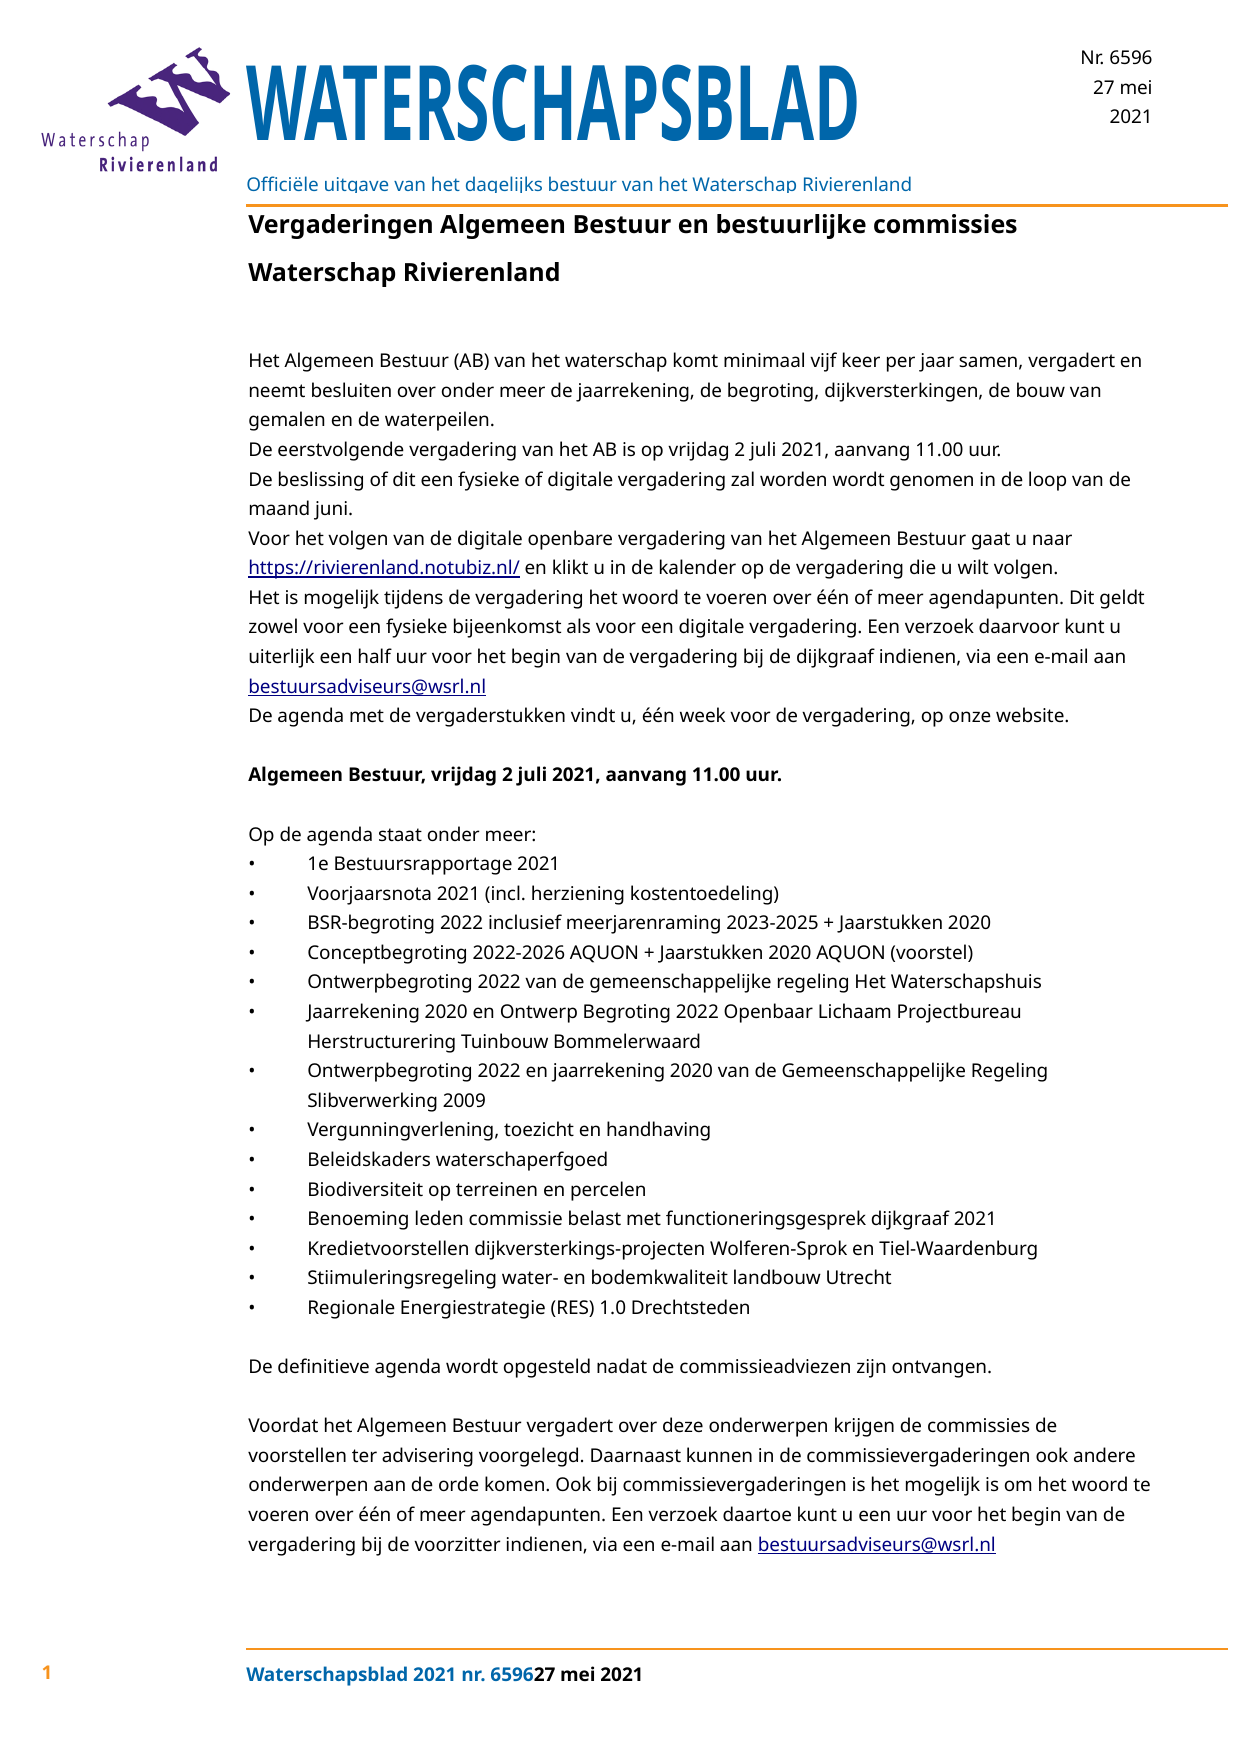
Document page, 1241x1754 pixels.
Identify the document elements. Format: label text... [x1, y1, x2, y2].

text Op de agenda staat onder meer: [248, 821, 1152, 847]
text Voor het volgen van de digitale openbare vergadering van het Algemeen Bestuur gaat u naar https://rivierenland.notubiz.nl/ en klikt u in de kalender op de vergadering die u wilt volgen. [248, 525, 1152, 580]
list Biodiversiteit op terreinen en percelen [248, 1176, 1152, 1202]
list Conceptbegroting 2022-2026 AQUON + Jaarstukken 2020 AQUON (voorstel) [248, 939, 1152, 965]
list Jaarrekening 2020 en Ontwerp Begroting 2022 Openbaar Lichaam Projectbureau Herstructurering Tuinbouw Bommelerwaard [248, 998, 1152, 1054]
list Ontwerpbegroting 2022 van de gemeenschappelijke regeling Het Waterschapshuis [248, 969, 1152, 994]
list Benoeming leden commissie belast met functioneringsgesprek dijkgraaf 2021 [248, 1205, 1152, 1231]
list Beleidskaders waterschaperfgoed [248, 1146, 1152, 1172]
text De eerstvolgende vergadering van het AB is op vrijdag 2 juli 2021, aanvang 11.00 uur. [248, 436, 1152, 462]
text De agenda met de vergaderstukken vindt u, één week voor de vergadering, op onze website. [248, 702, 1152, 728]
list 1e Bestuursrapportage 2021 [248, 850, 1152, 876]
list Ontwerpbegroting 2022 en jaarrekening 2020 van de Gemeenschappelijke Regeling Slibverwerking 2009 [248, 1057, 1152, 1113]
text Het is mogelijk tijdens de vergadering het woord te voeren over één of meer agendapunten. Dit geldt zowel voor een fysieke bijeenkomst als voor een digitale vergadering. Een verzoek daarvoor kunt u uiterlijk een half uur voor het begin van de vergadering bij de dijkgraaf indienen, via een e-mail aan bestuursadviseurs@wsrl.nl [248, 584, 1152, 699]
text Vergaderingen Algemeen Bestuur en bestuurlijke commissies Waterschap Rivierenland [248, 207, 1152, 288]
text De beslissing of dit een fysieke of digitale vergadering zal worden wordt genomen in de loop van de maand juni. [248, 466, 1152, 521]
list Voorjaarsnota 2021 (incl. herziening kostentoedeling) [248, 880, 1152, 906]
text Algemeen Bestuur, vrijdag 2 juli 2021, aanvang 11.00 uur. [248, 762, 1152, 787]
text De definitieve agenda wordt opgesteld nadat de commissieadviezen zijn ontvangen. [248, 1353, 1152, 1379]
text Het Algemeen Bestuur (AB) van het waterschap komt minimaal vijf keer per jaar samen, vergadert en neemt besluiten over onder meer de jaarrekening, de begroting, dijkversterkingen, de bouw van gemalen en de waterpeilen. [248, 347, 1152, 432]
list Kredietvoorstellen dijkversterkings-projecten Wolferen-Sprok en Tiel-Waardenburg [248, 1235, 1152, 1261]
list Stiimuleringsregeling water- en bodemkwaliteit landbouw Utrecht [248, 1264, 1152, 1290]
list BSR-begroting 2022 inclusief meerjarenraming 2023-2025 + Jaarstukken 2020 [248, 909, 1152, 935]
list Vergunningverlening, toezicht en handhaving [248, 1117, 1152, 1142]
picture [41, 47, 231, 172]
text Voordat het Algemeen Bestuur vergadert over deze onderwerpen krijgen de commissies de voorstellen ter advisering voorgelegd. Daarnaast kunnen in de commissievergaderingen ook andere onderwerpen aan de orde komen. Ook bij commissievergaderingen is het mogelijk is om het woord te voeren over één of meer agendapunten. Een verzoek daartoe kunt u een uur voor het begin van de vergadering bij de voorzitter indienen, via een e-mail aan bestuursadviseurs@wsrl.nl [248, 1412, 1152, 1557]
list Regionale Energiestrategie (RES) 1.0 Drechtsteden [248, 1294, 1152, 1320]
